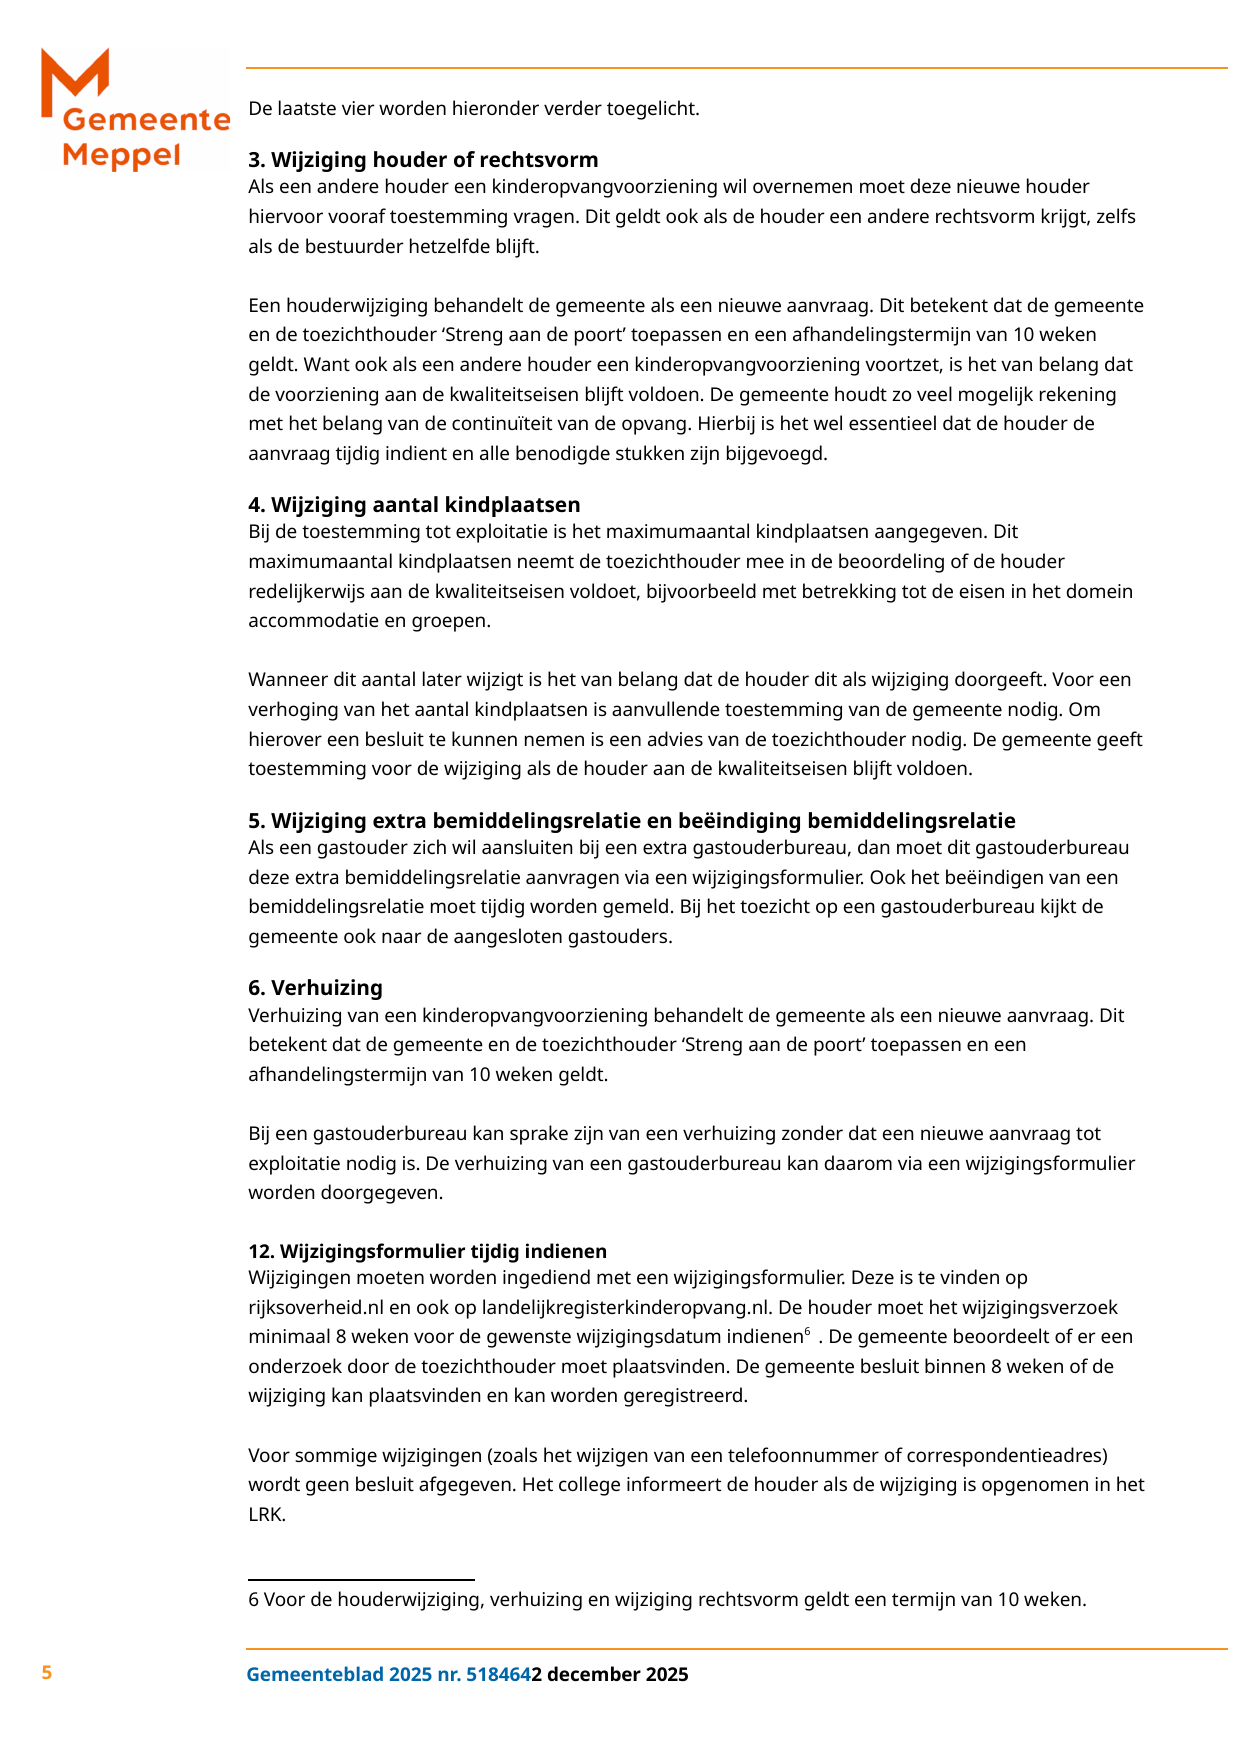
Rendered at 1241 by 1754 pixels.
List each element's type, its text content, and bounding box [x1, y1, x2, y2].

text Bij de toestemming tot exploitatie is het maximumaantal kindplaatsen aangegeven. Dit maximumaantal kindplaatsen neemt de toezichthouder mee in de beoordeling of de houder redelijkerwijs aan de kwaliteitseisen voldoet, bijvoorbeeld met betrekking tot de eisen in het domein accommodatie en groepen. [248, 519, 1152, 633]
text Als een andere houder een kinderopvangvoorziening wil overnemen moet deze nieuwe houder hiervoor vooraf toestemming vragen. Dit geldt ook als de houder een andere rechtsvorm krijgt, zelfs als de bestuurder hetzelfde blijft. [248, 174, 1152, 258]
text 12. Wijzigingsformulier tijdig indienen [248, 1238, 1152, 1264]
text Voor sommige wijzigingen (zoals het wijzigen van een telefoonnummer of correspondentieadres) wordt geen besluit afgegeven. Het college informeert de houder als de wijziging is opgenomen in het LRK. [248, 1442, 1152, 1527]
text 5. Wijziging extra bemiddelingsrelatie en beëindiging bemiddelingsrelatie [248, 806, 1152, 834]
text Bij een gastouderbureau kan sprake zijn van een verhuizing zonder dat een nieuwe aanvraag tot exploitatie nodig is. De verhuizing van een gastouderbureau kan daarom via een wijzigingsformulier worden doorgegeven. [248, 1120, 1152, 1205]
text Als een gastouder zich wil aansluiten bij een extra gastouderbureau, dan moet dit gastouderbureau deze extra bemiddelingsrelatie aanvragen via een wijzigingsformulier. Ook het beëindigen van een bemiddelingsrelatie moet tijdig worden gemeld. Bij het toezicht op een gastouderbureau kijkt de gemeente ook naar de aangesloten gastouders. [248, 834, 1152, 949]
text De laatste vier worden hieronder verder toegelicht. [248, 95, 1152, 121]
text Wanneer dit aantal later wijzigt is het van belang dat de houder dit als wijziging doorgeeft. Voor een verhoging van het aantal kindplaatsen is aanvullende toestemming van de gemeente nodig. Om hierover een besluit te kunnen nemen is een advies van de toezichthouder nodig. De gemeente geeft toestemming voor de wijziging als de houder aan de kwaliteitseisen blijft voldoen. [248, 667, 1152, 781]
picture [41, 47, 231, 172]
text Verhuizing van een kinderopvangvoorziening behandelt de gemeente als een nieuwe aanvraag. Dit betekent dat de gemeente en de toezichthouder ‘Streng aan de poort’ toepassen en een afhandelingstermijn van 10 weken geldt. [248, 1002, 1152, 1087]
text Wijzigingen moeten worden ingediend met een wijzigingsformulier. Deze is te vinden op rijksoverheid.nl en ook op landelijkregisterkinderopvang.nl. De houder moet het wijzigingsverzoek minimaal 8 weken voor de gewenste wijzigingsdatum indienen . De gemeente beoordeelt of er een onderzoek door de toezichthouder moet plaatsvinden. De gemeente besluit binnen 8 weken of de wijziging kan plaatsvinden en kan worden geregistreerd. [248, 1264, 1152, 1408]
text Een houderwijziging behandelt de gemeente als een nieuwe aanvraag. Dit betekent dat de gemeente en de toezichthouder ‘Streng aan de poort’ toepassen en een afhandelingstermijn van 10 weken geldt. Want ook als een andere houder een kinderopvangvoorziening voortzet, is het van belang dat de voorziening aan de kwaliteitseisen blijft voldoen. De gemeente houdt zo veel mogelijk rekening met het belang van de continuïteit van de opvang. Hierbij is het wel essentieel dat de houder de aanvraag tijdig indient en alle benodigde stukken zijn bijgevoegd. [248, 292, 1152, 466]
text 3. Wijziging houder of rechtsvorm [248, 145, 1152, 174]
text 4. Wijziging aantal kindplaatsen [248, 490, 1152, 519]
text Voor de houderwijziging, verhuizing en wijziging rechtsvorm geldt een termijn van 10 weken. [248, 1586, 1152, 1612]
text 6. Verhuizing [248, 973, 1152, 1002]
